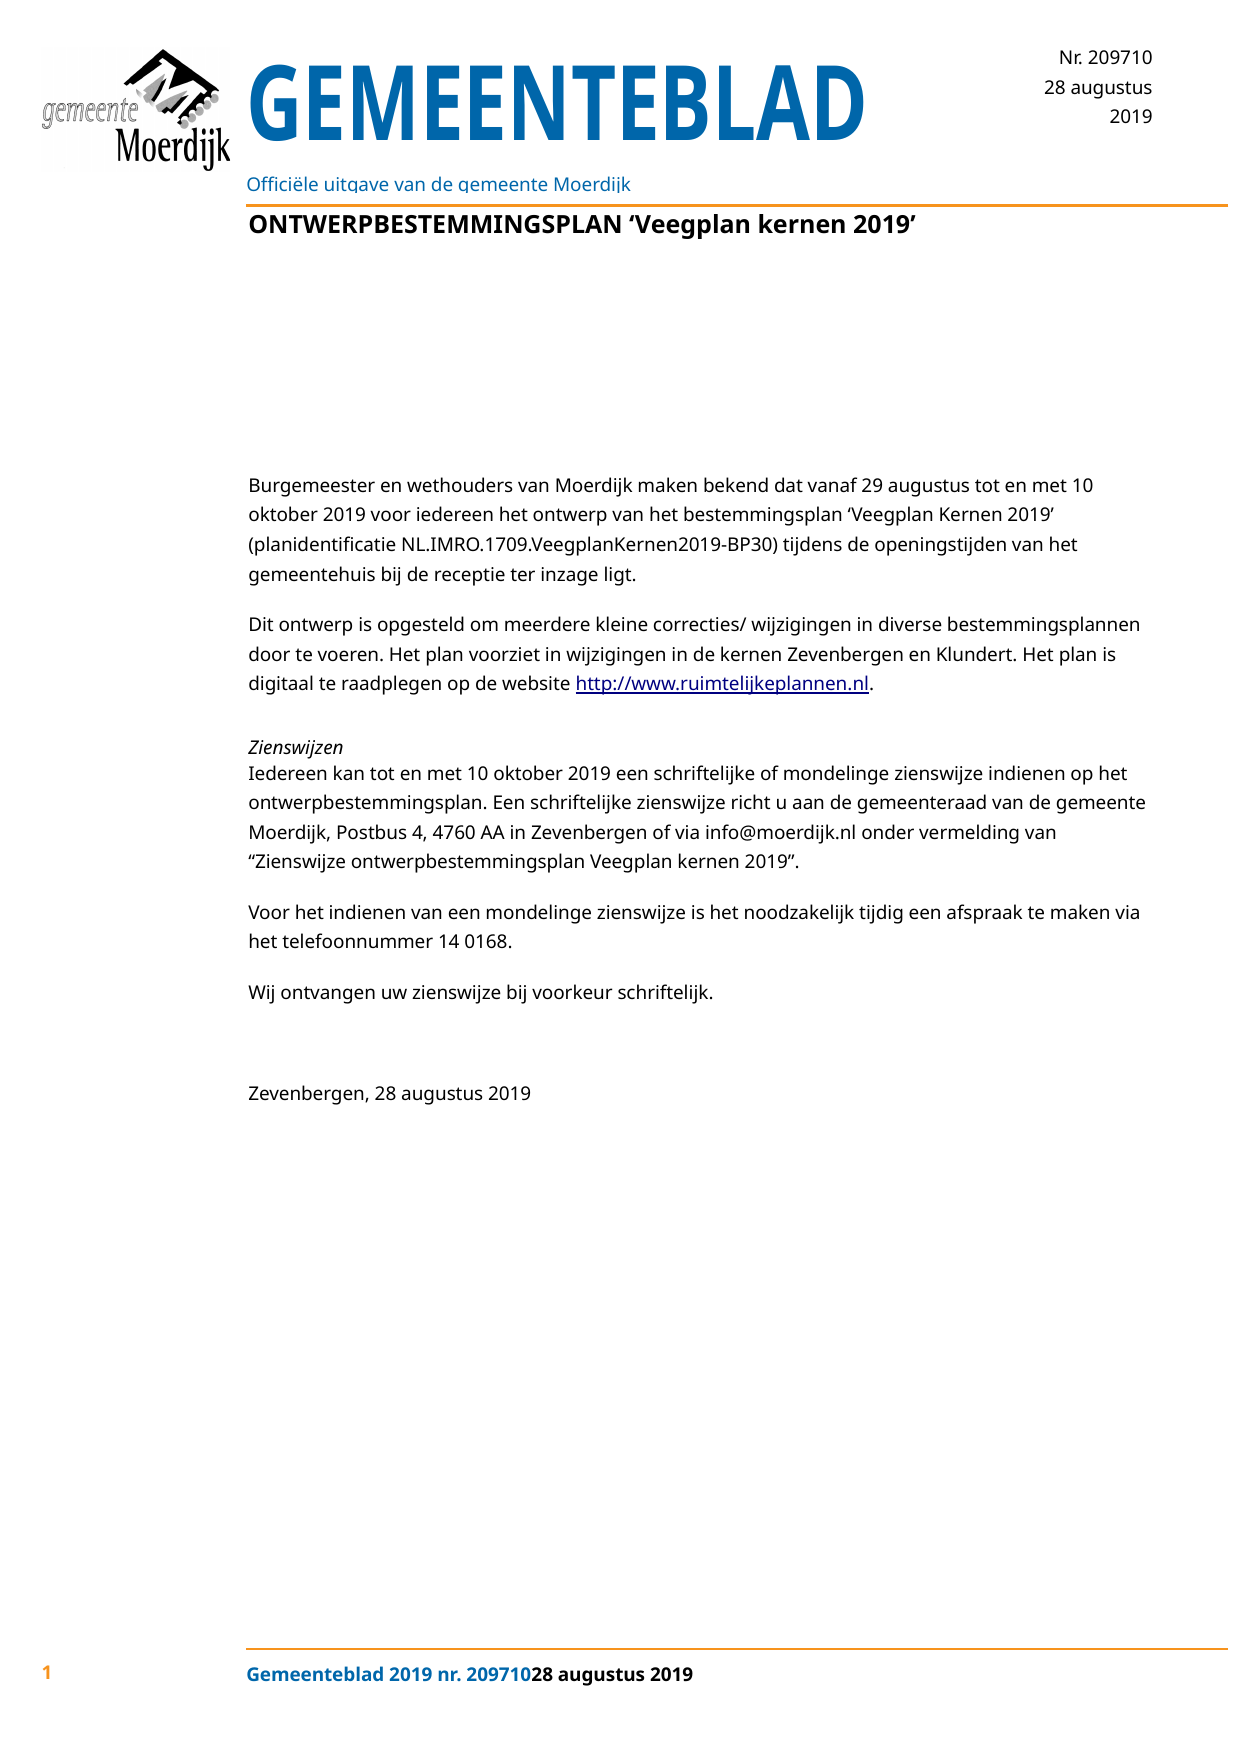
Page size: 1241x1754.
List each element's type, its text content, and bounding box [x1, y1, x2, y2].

text Voor het indienen van een mondelinge zienswijze is het noodzakelijk tijdig een afspraak te maken via het telefoonnummer 14 0168. [248, 899, 1152, 954]
text Burgemeester en wethouders van Moerdijk maken bekend dat vanaf 29 augustus tot en met 10 oktober 2019 voor iedereen het ontwerp van het bestemmingsplan ‘Veegplan Kernen 2019’ (planidentificatie NL.IMRO.1709.VeegplanKernen2019-BP30) tijdens de openingstijden van het gemeentehuis bij de receptie ter inzage ligt. [248, 472, 1152, 586]
text Zienswijzen [248, 734, 1152, 760]
text Dit ontwerp is opgesteld om meerdere kleine correcties/ wijzigingen in diverse bestemmingsplannen door te voeren. Het plan voorziet in wijzigingen in de kernen Zevenbergen en Klundert. Het plan is digitaal te raadplegen op de website http://www.ruimtelijkeplannen.nl. [248, 611, 1152, 696]
text Zevenbergen, 28 augustus 2019 [248, 1080, 1152, 1106]
text Wij ontvangen uw zienswijze bij voorkeur schriftelijk. [248, 979, 1152, 1005]
text ONTWERPBESTEMMINGSPLAN ‘Veegplan kernen 2019’ [248, 207, 1152, 241]
picture [41, 47, 231, 172]
text Iedereen kan tot en met 10 oktober 2019 een schriftelijke of mondelinge zienswijze indienen op het ontwerpbestemmingsplan. Een schriftelijke zienswijze richt u aan de gemeenteraad van de gemeente Moerdijk, Postbus 4, 4760 AA in Zevenbergen of via info@moerdijk.nl onder vermelding van “Zienswijze ontwerpbestemmingsplan Veegplan kernen 2019”. [248, 760, 1152, 874]
